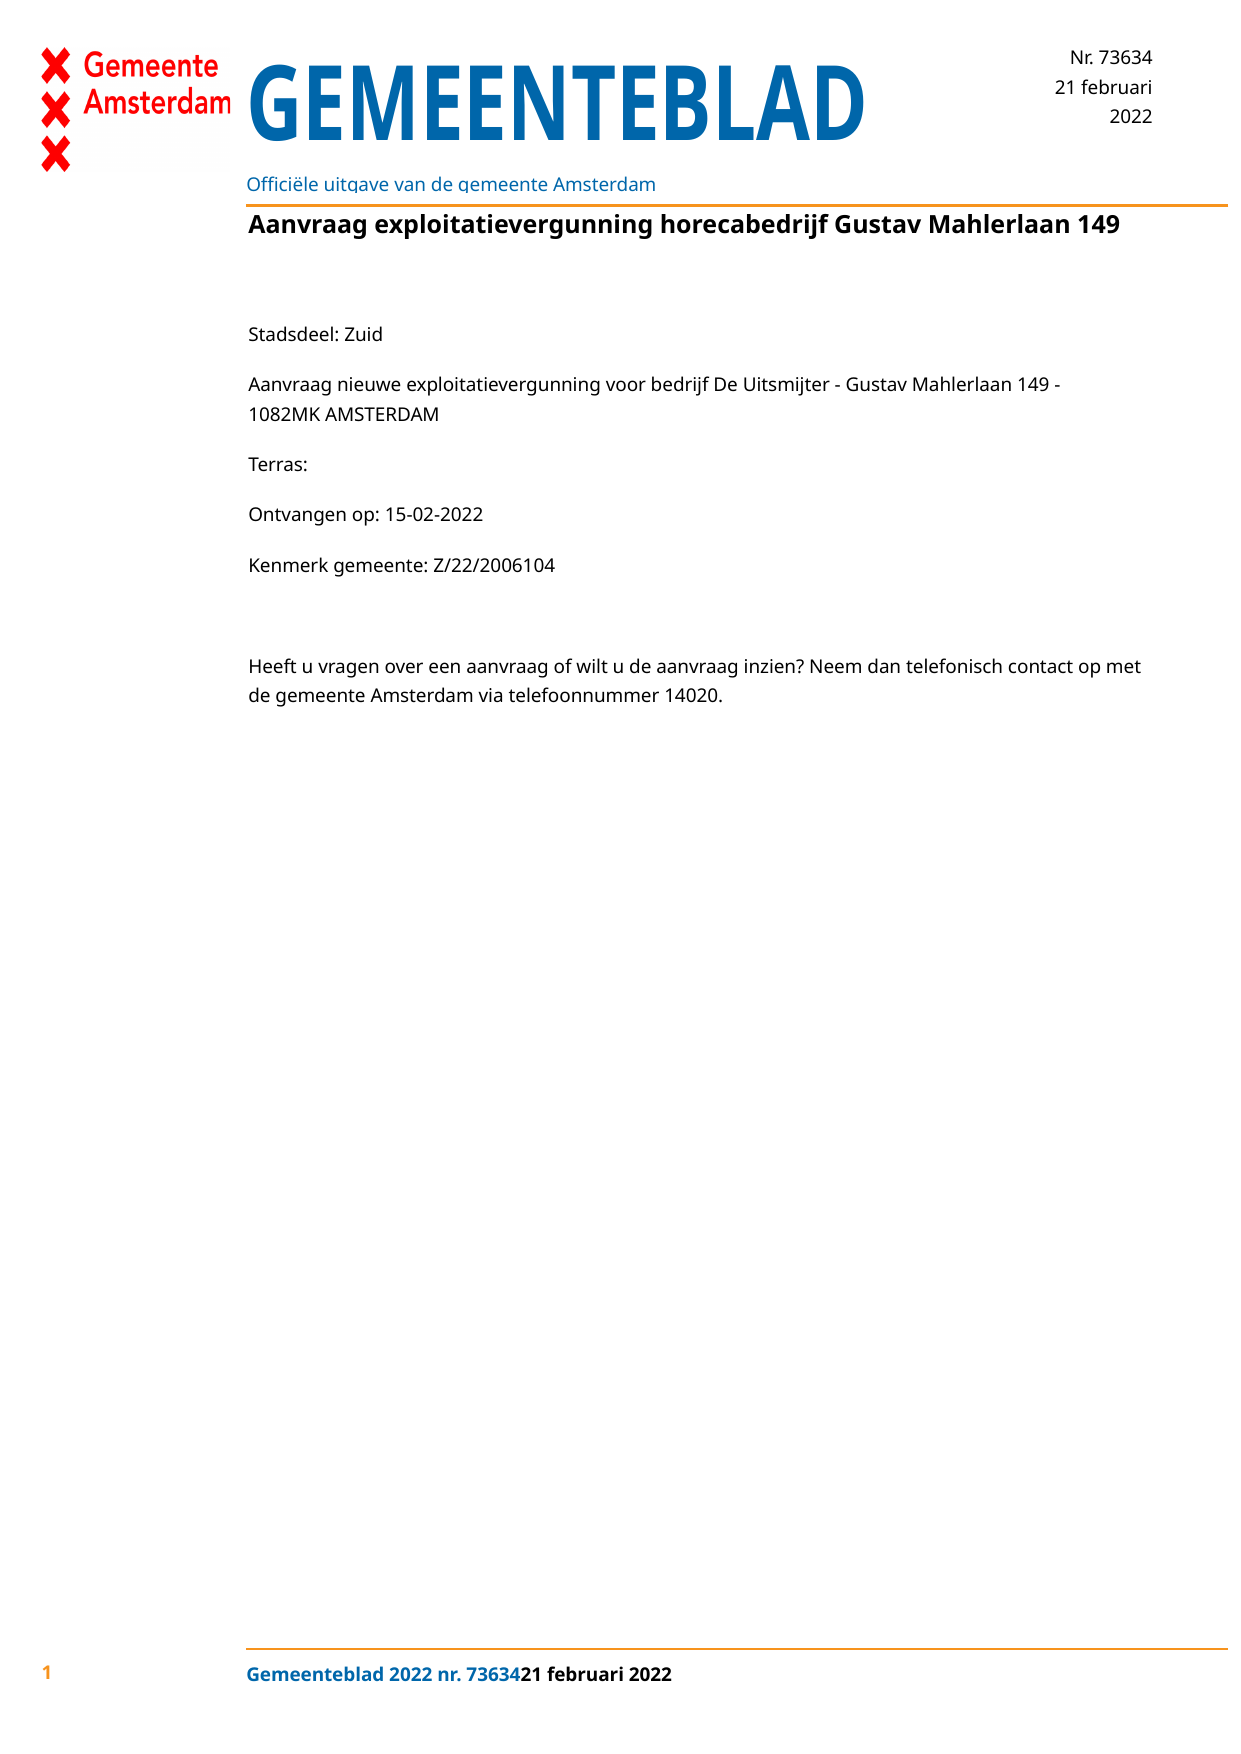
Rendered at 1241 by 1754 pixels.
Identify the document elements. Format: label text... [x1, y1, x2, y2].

text Aanvraag exploitatievergunning horecabedrijf Gustav Mahlerlaan 149 [248, 207, 1152, 241]
text Ontvangen op: 15-02-2022 [248, 502, 1152, 527]
picture [41, 47, 231, 172]
text Stadsdeel: Zuid [248, 321, 1152, 346]
text Terras: [248, 451, 1152, 477]
text Aanvraag nieuwe exploitatievergunning voor bedrijf De Uitsmijter - Gustav Mahlerlaan 149 - 1082MK AMSTERDAM [248, 371, 1152, 426]
text Heeft u vragen over een aanvraag of wilt u de aanvraag inzien? Neem dan telefonisch contact op met de gemeente Amsterdam via telefoonnummer 14020. [248, 653, 1152, 708]
text Kenmerk gemeente: Z/22/2006104 [248, 552, 1152, 578]
